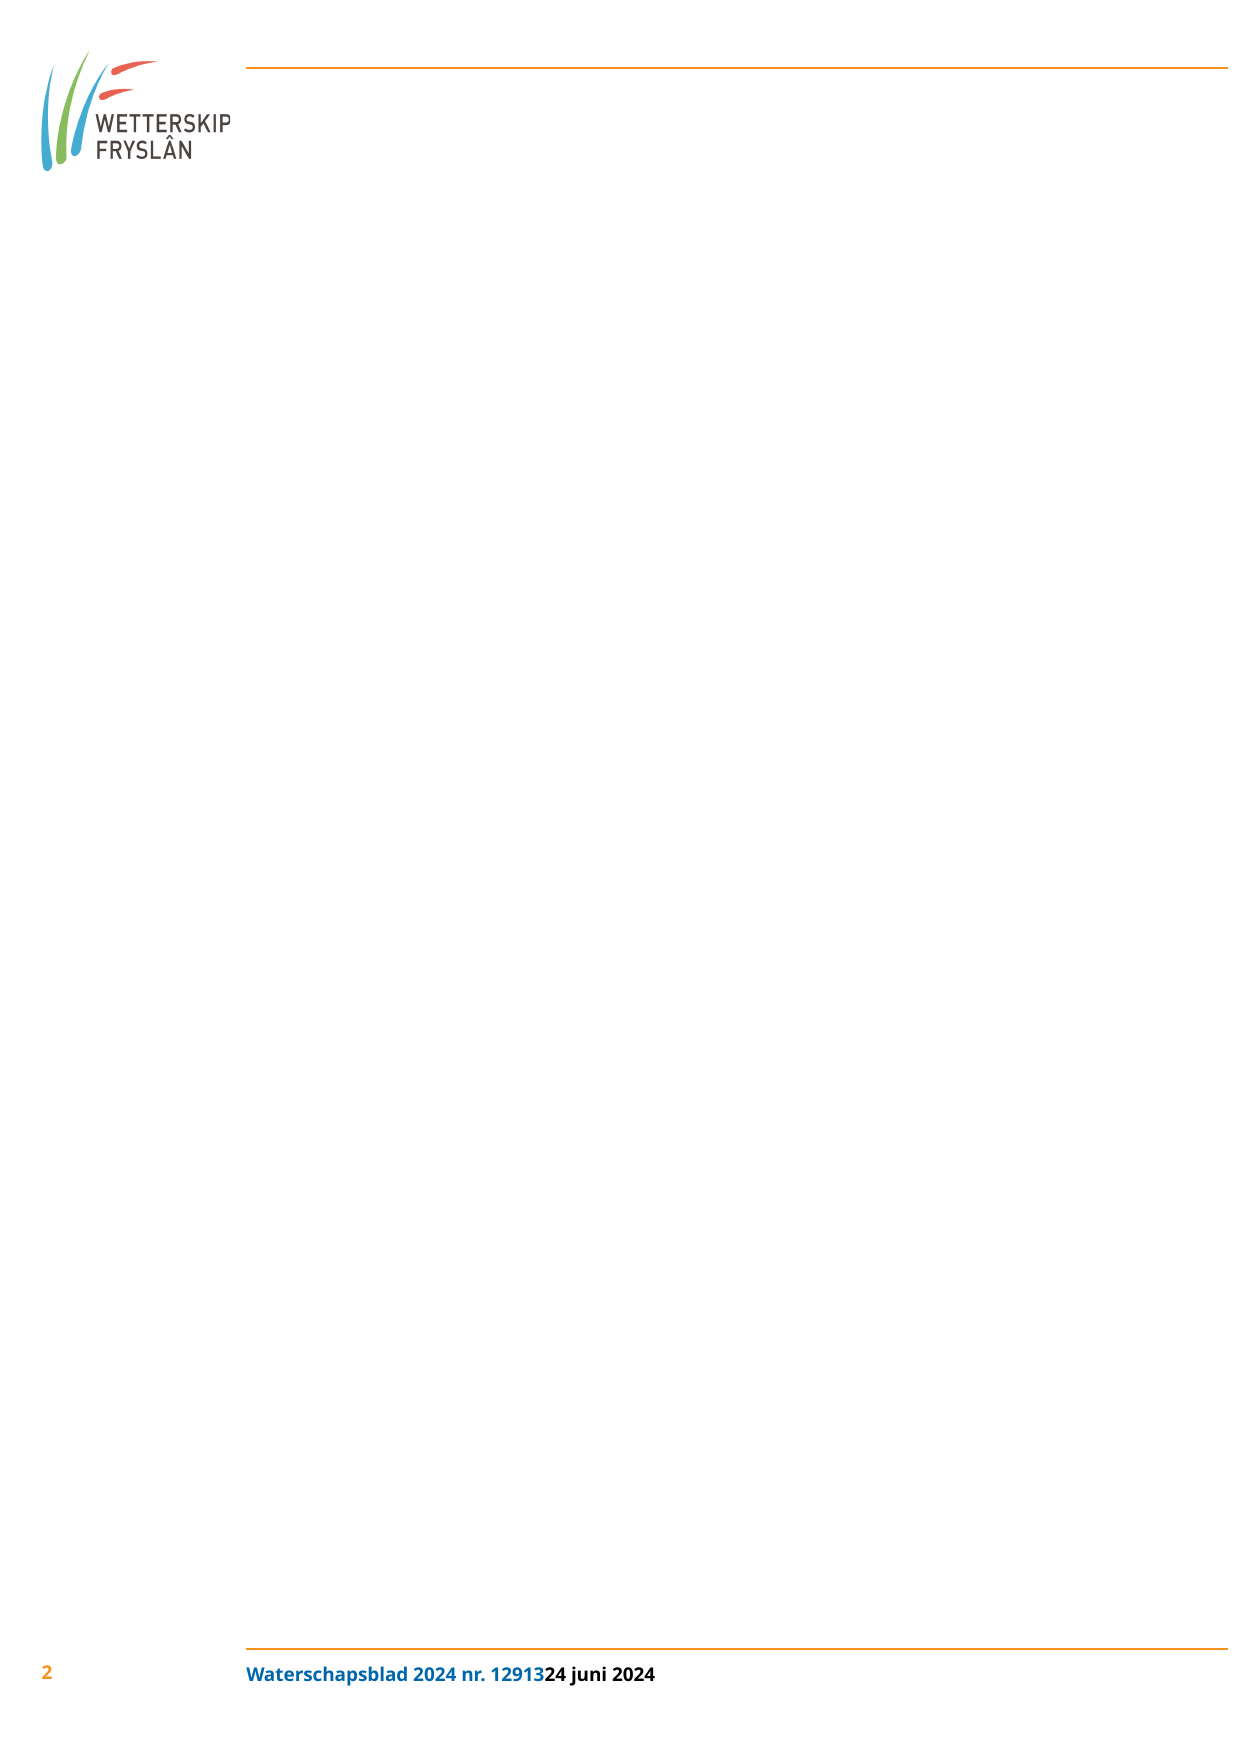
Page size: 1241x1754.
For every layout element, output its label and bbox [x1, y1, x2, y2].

picture [41, 47, 231, 172]
